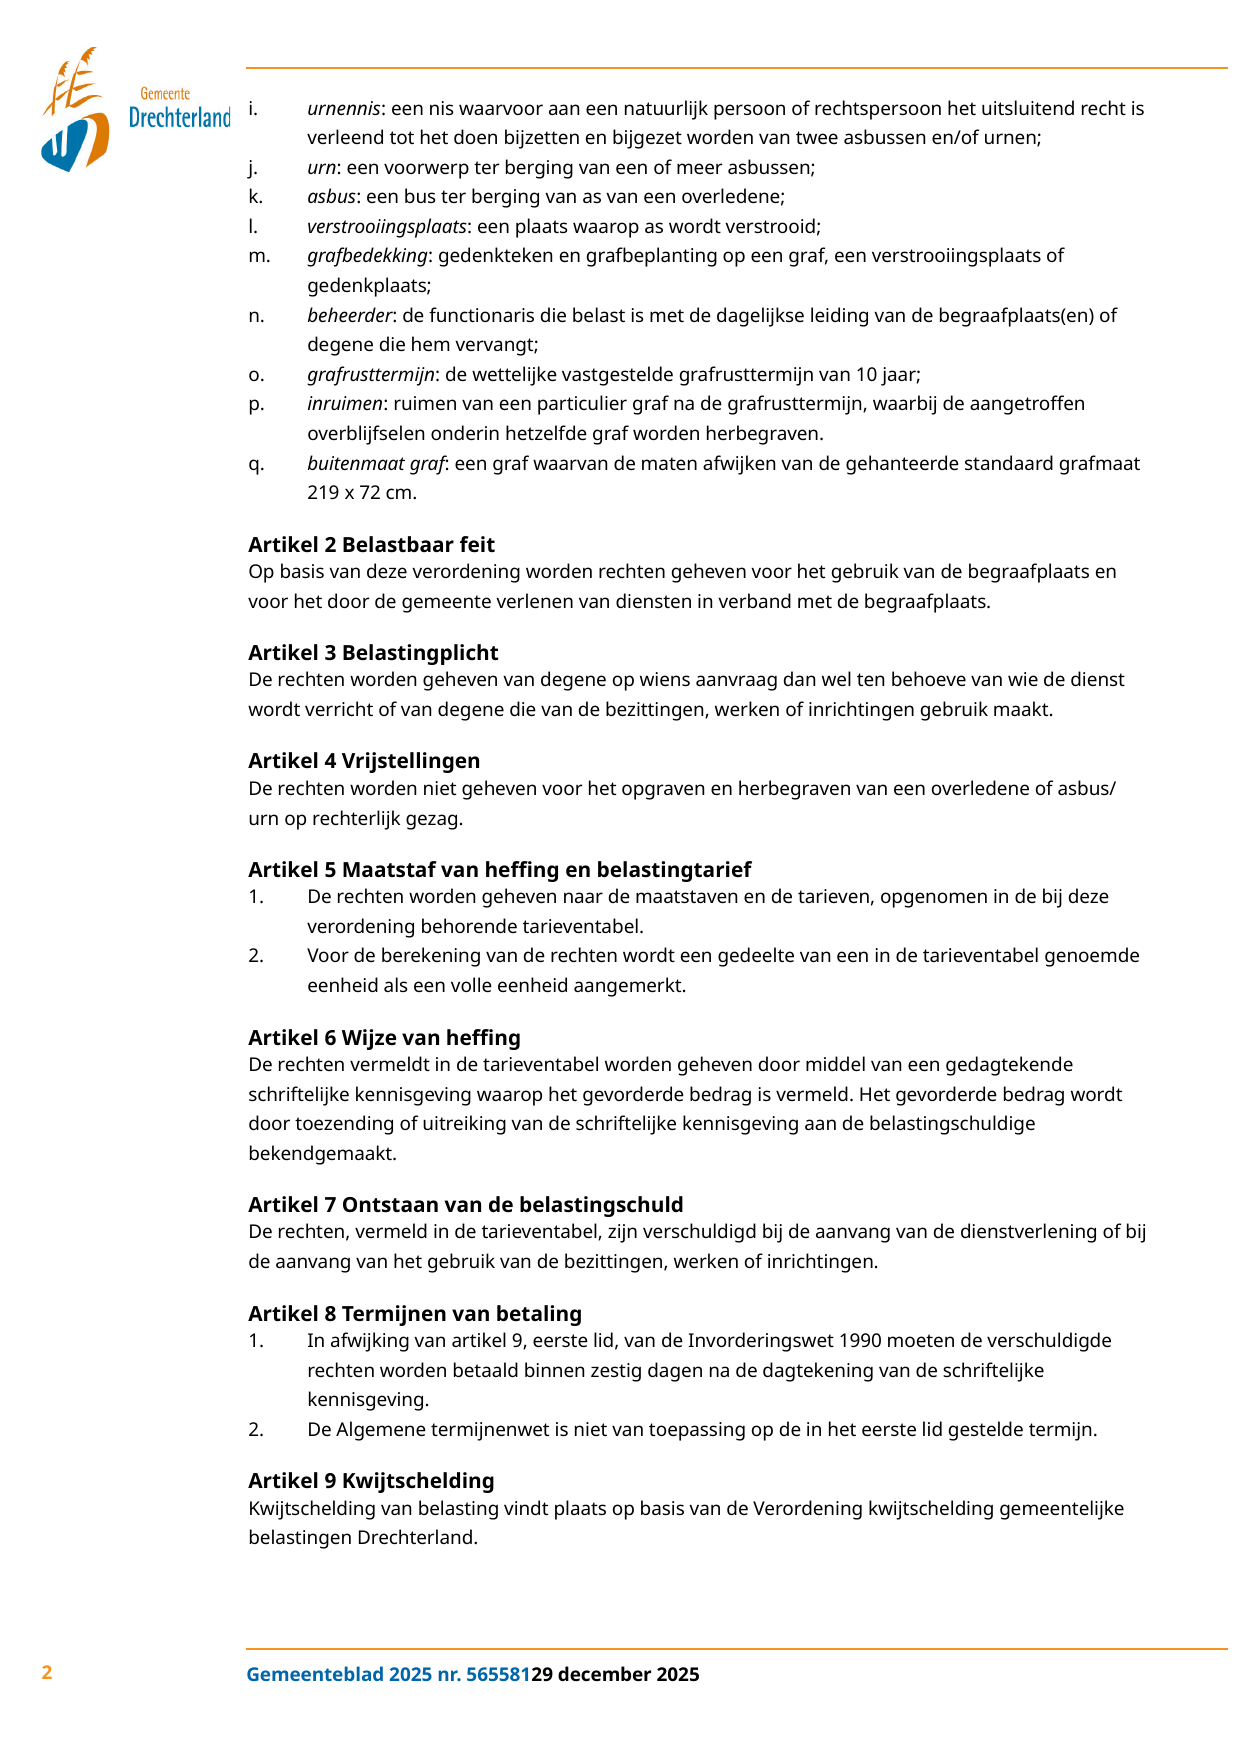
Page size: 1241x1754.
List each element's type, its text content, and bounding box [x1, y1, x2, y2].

list De rechten worden geheven naar de maatstaven en de tarieven, opgenomen in de bij deze verordening behorende tarieventabel. [248, 883, 1152, 939]
list inruimen: ruimen van een particulier graf na de grafrusttermijn, waarbij de aangetroffen overblijfselen onderin hetzelfde graf worden herbegraven. [248, 391, 1152, 446]
text Artikel 5 Maatstaf van heffing en belastingtarief [248, 855, 1152, 883]
picture [41, 158, 64, 172]
list asbus: een bus ter berging van as van een overledene; [248, 183, 1152, 209]
text Artikel 3 Belastingplicht [248, 638, 1152, 667]
text Artikel 8 Termijnen van betaling [248, 1299, 1152, 1327]
text De rechten vermeldt in de tarieventabel worden geheven door middel van een gedagtekende schriftelijke kennisgeving waarop het gevorderde bedrag is vermeld. Het gevorderde bedrag wordt door toezending of uitreiking van de schriftelijke kennisgeving aan de belastingschuldige bekendgemaakt. [248, 1051, 1152, 1166]
text Kwijtschelding van belasting vindt plaats op basis van de Verordening kwijtschelding gemeentelijke belastingen Drechterland. [248, 1495, 1152, 1550]
list grafbedekking: gedenkteken en grafbeplanting op een graf, een verstrooiingsplaats of gedenkplaats; [248, 243, 1152, 298]
text De rechten worden niet geheven voor het opgraven en herbegraven van een overledene of asbus/ urn op rechterlijk gezag. [248, 775, 1152, 830]
list grafrusttermijn: de wettelijke vastgestelde grafrusttermijn van 10 jaar; [248, 361, 1152, 387]
list Voor de berekening van de rechten wordt een gedeelte van een in de tarieventabel genoemde eenheid als een volle eenheid aangemerkt. [248, 943, 1152, 998]
list urn: een voorwerp ter berging van een of meer asbussen; [248, 154, 1152, 180]
text Artikel 4 Vrijstellingen [248, 747, 1152, 775]
list verstrooiingsplaats: een plaats waarop as wordt verstrooid; [248, 213, 1152, 239]
list In afwijking van artikel 9, eerste lid, van de Invorderingswet 1990 moeten de verschuldigde rechten worden betaald binnen zestig dagen na de dagtekening van de schriftelijke kennisgeving. [248, 1327, 1152, 1412]
picture [41, 47, 231, 172]
text Artikel 7 Ontstaan van de belastingschuld [248, 1190, 1152, 1219]
text Artikel 9 Kwijtschelding [248, 1466, 1152, 1495]
text Artikel 2 Belastbaar feit [248, 530, 1152, 558]
list beheerder: de functionaris die belast is met de dagelijkse leiding van de begraafplaats(en) of degene die hem vervangt; [248, 302, 1152, 357]
text De rechten, vermeld in de tarieventabel, zijn verschuldigd bij de aanvang van de dienstverlening of bij de aanvang van het gebruik van de bezittingen, werken of inrichtingen. [248, 1219, 1152, 1274]
text Op basis van deze verordening worden rechten geheven voor het gebruik van de begraafplaats en voor het door de gemeente verlenen van diensten in verband met de begraafplaats. [248, 558, 1152, 613]
text De rechten worden geheven van degene op wiens aanvraag dan wel ten behoeve van wie de dienst wordt verricht of van degene die van de bezittingen, werken of inrichtingen gebruik maakt. [248, 667, 1152, 722]
list urnennis: een nis waarvoor aan een natuurlijk persoon of rechtspersoon het uitsluitend recht is verleend tot het doen bijzetten en bijgezet worden van twee asbussen en/of urnen; [248, 95, 1152, 150]
text Artikel 6 Wijze van heffing [248, 1023, 1152, 1051]
list buitenmaat graf: een graf waarvan de maten afwijken van de gehanteerde standaard grafmaat 219 x 72 cm. [248, 450, 1152, 505]
picture [226, 115, 231, 124]
list De Algemene termijnenwet is niet van toepassing op de in het eerste lid gestelde termijn. [248, 1416, 1152, 1442]
